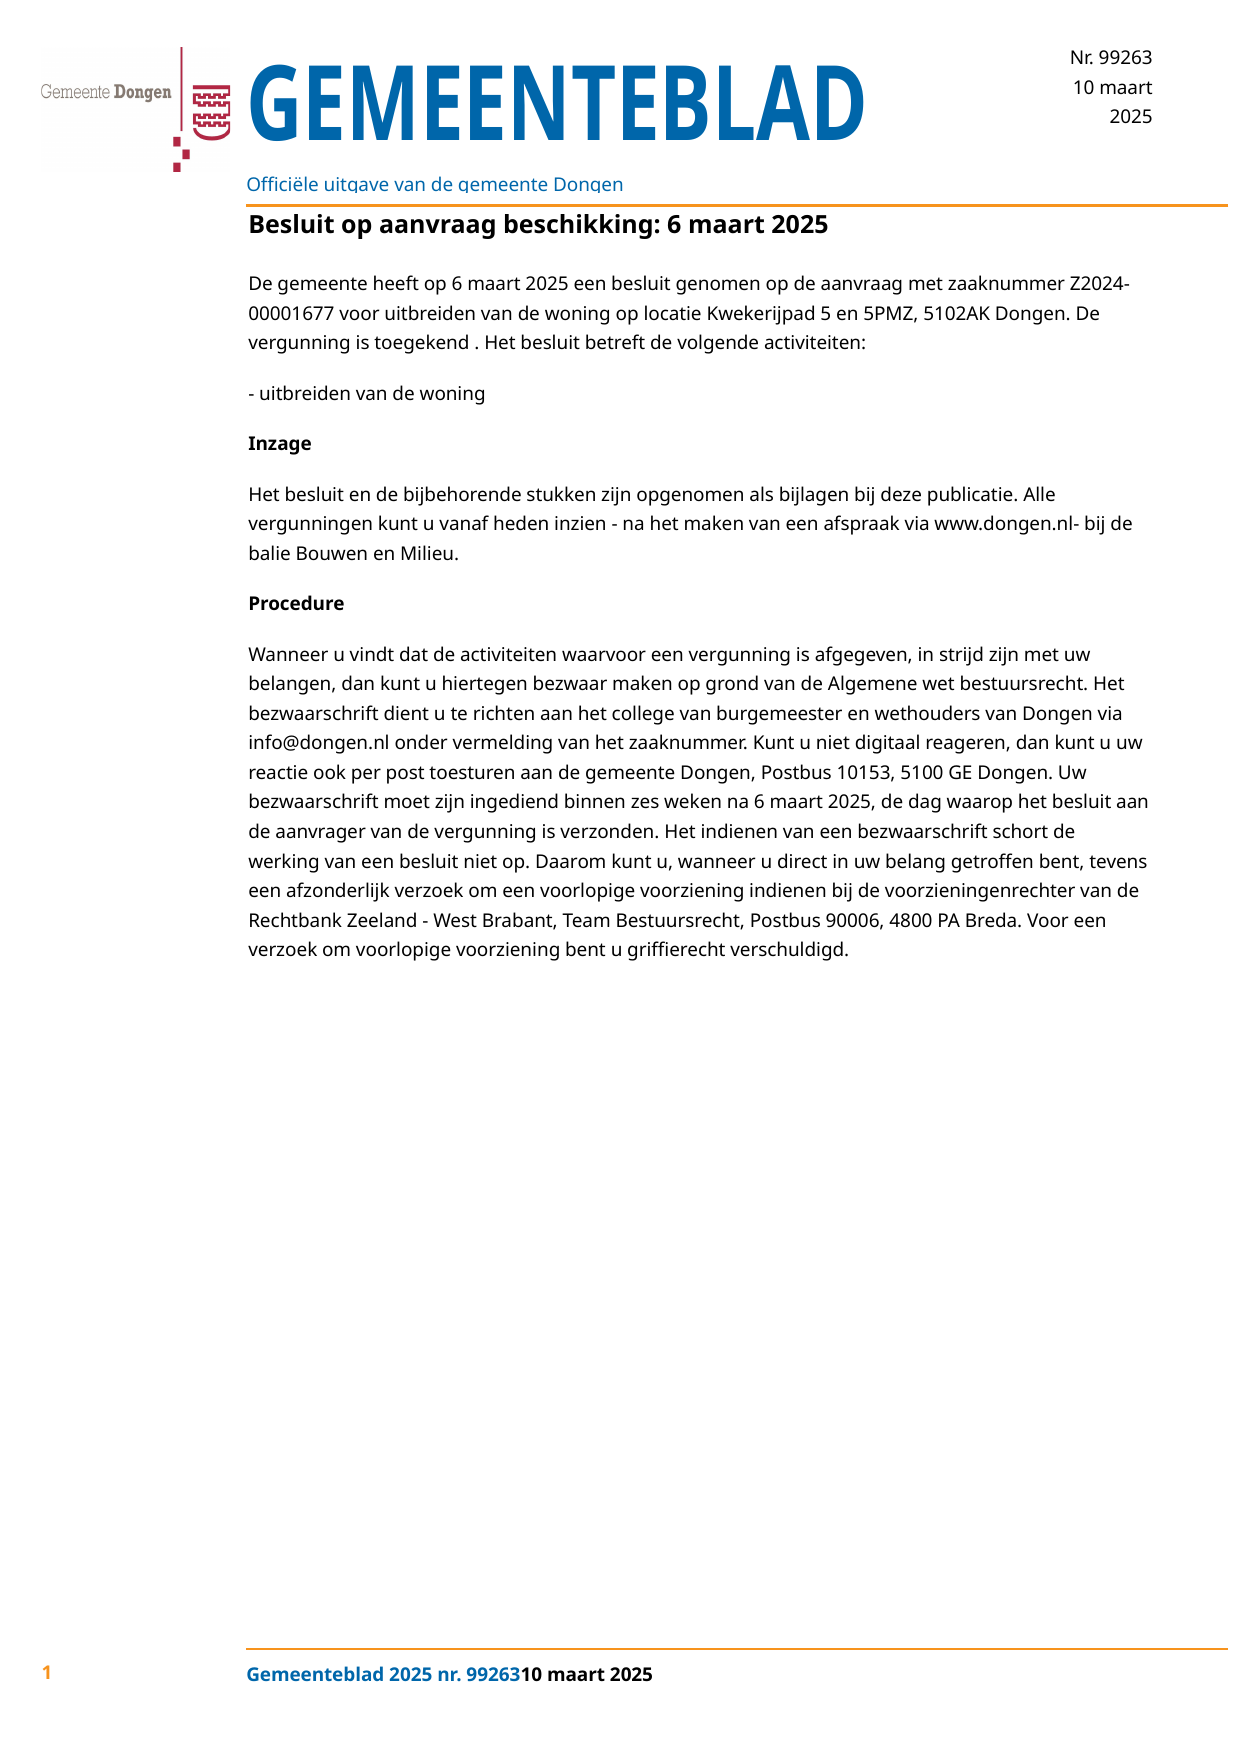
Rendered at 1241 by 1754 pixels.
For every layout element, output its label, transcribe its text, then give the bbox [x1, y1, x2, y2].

picture [41, 47, 231, 172]
text Inzage [248, 430, 1152, 456]
text Besluit op aanvraag beschikking: 6 maart 2025 [248, 207, 1152, 241]
text - uitbreiden van de woning [248, 380, 1152, 406]
text Het besluit en de bijbehorende stukken zijn opgenomen als bijlagen bij deze publicatie. Alle vergunningen kunt u vanaf heden inzien - na het maken van een afspraak via www.dongen.nl- bij de balie Bouwen en Milieu. [248, 481, 1152, 566]
text Wanneer u vindt dat de activiteiten waarvoor een vergunning is afgegeven, in strijd zijn met uw belangen, dan kunt u hiertegen bezwaar maken op grond van de Algemene wet bestuursrecht. Het bezwaarschrift dient u te richten aan het college van burgemeester en wethouders van Dongen via info@dongen.nl onder vermelding van het zaaknummer. Kunt u niet digitaal reageren, dan kunt u uw reactie ook per post toesturen aan de gemeente Dongen, Postbus 10153, 5100 GE Dongen. Uw bezwaarschrift moet zijn ingediend binnen zes weken na 6 maart 2025, de dag waarop het besluit aan de aanvrager van de vergunning is verzonden. Het indienen van een bezwaarschrift schort de werking van een besluit niet op. Daarom kunt u, wanneer u direct in uw belang getroffen bent, tevens een afzonderlijk verzoek om een voorlopige voorziening indienen bij de voorzieningenrechter van de Rechtbank Zeeland - West Brabant, Team Bestuursrecht, Postbus 90006, 4800 PA Breda. Voor een verzoek om voorlopige voorziening bent u griffierecht verschuldigd. [248, 641, 1152, 962]
text De gemeente heeft op 6 maart 2025 een besluit genomen op de aanvraag met zaaknummer Z2024-00001677 voor uitbreiden van de woning op locatie Kwekerijpad 5 en 5PMZ, 5102AK Dongen. De vergunning is toegekend . Het besluit betreft de volgende activiteiten: [248, 270, 1152, 355]
text Procedure [248, 590, 1152, 616]
